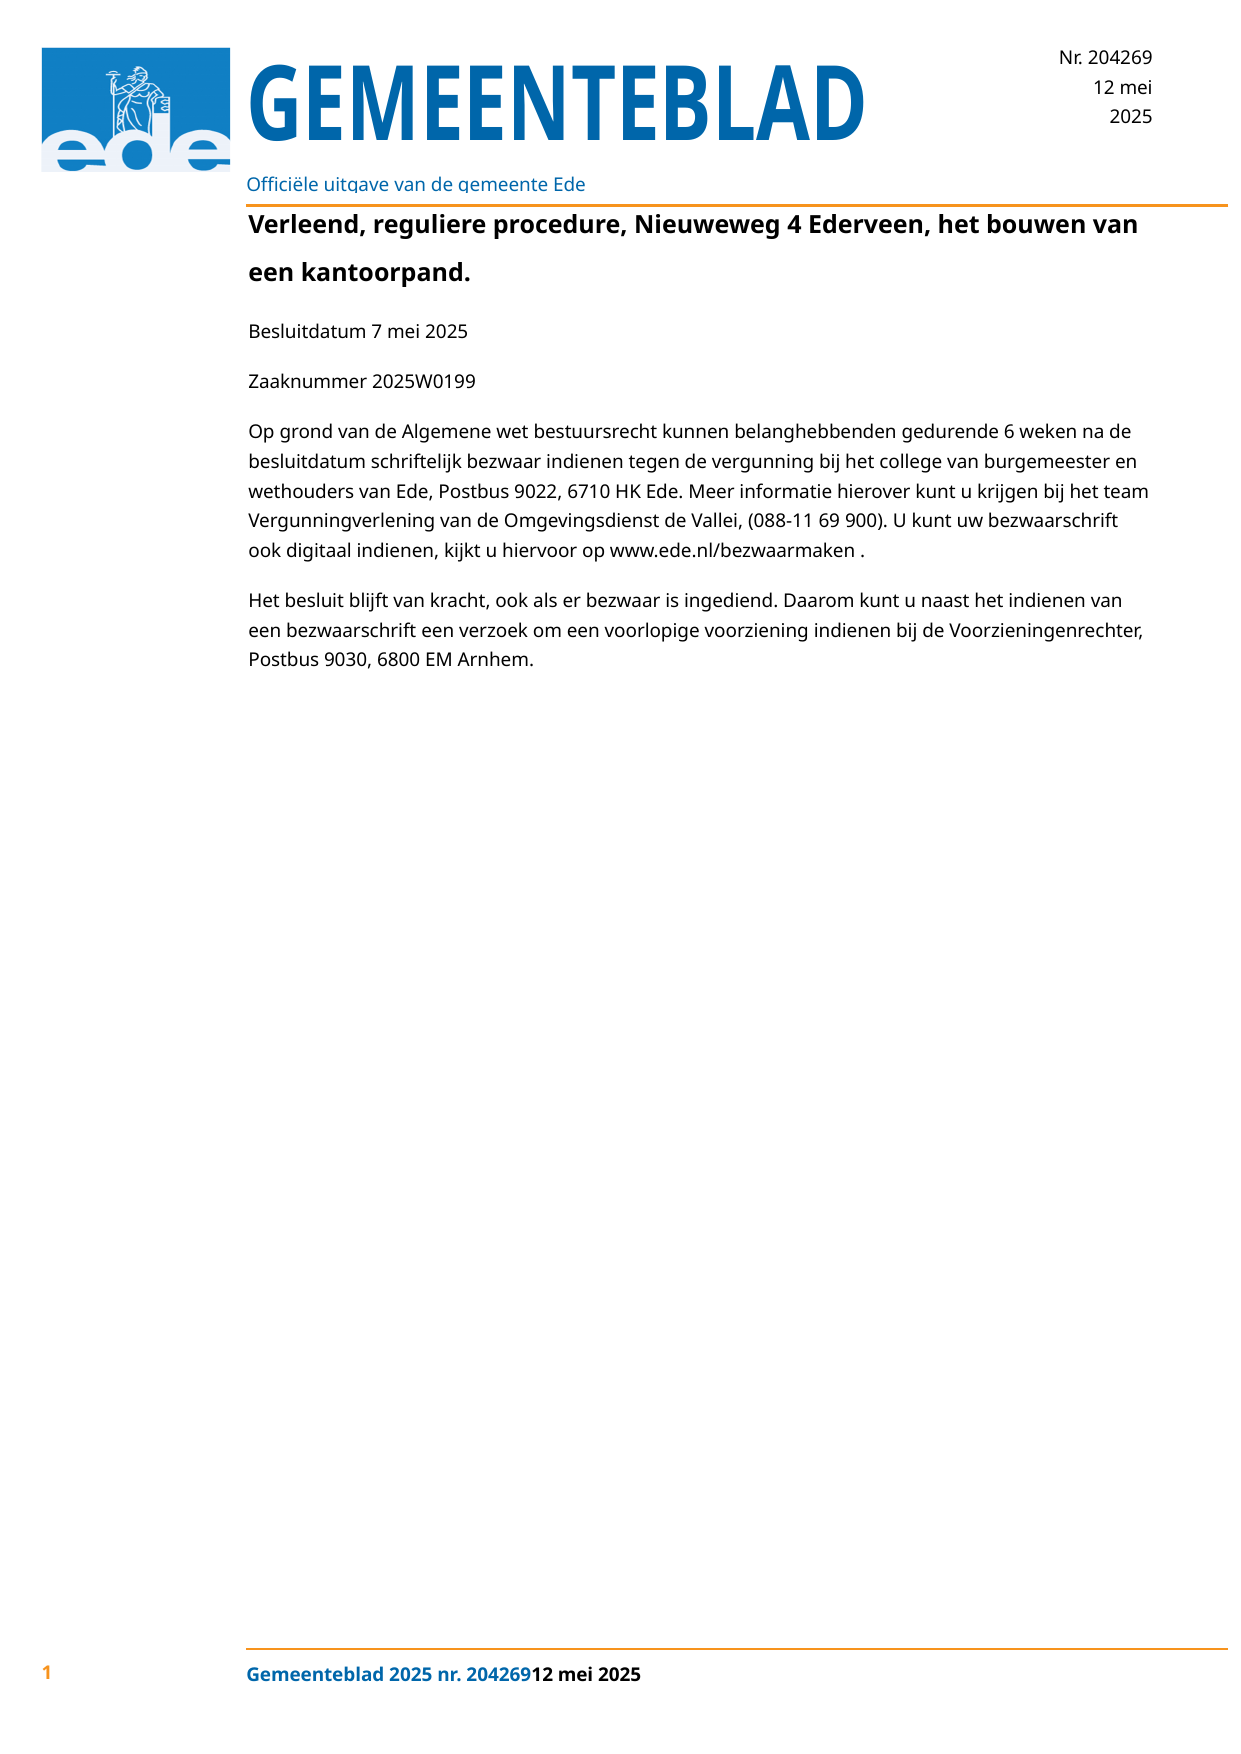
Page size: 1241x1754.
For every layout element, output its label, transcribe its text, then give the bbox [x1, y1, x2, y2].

text Besluitdatum 7 mei 2025 [248, 318, 1152, 344]
text Zaaknummer 2025W0199 [248, 368, 1152, 394]
text Het besluit blijft van kracht, ook als er bezwaar is ingediend. Daarom kunt u naast het indienen van een bezwaarschrift een verzoek om een voorlopige voorziening indienen bij de Voorzieningenrechter, Postbus 9030, 6800 EM Arnhem. [248, 587, 1152, 672]
text Verleend, reguliere procedure, Nieuweweg 4 Ederveen, het bouwen van een kantoorpand. [248, 207, 1152, 288]
text Op grond van de Algemene wet bestuursrecht kunnen belanghebbenden gedurende 6 weken na de besluitdatum schriftelijk bezwaar indienen tegen de vergunning bij het college van burgemeester en wethouders van Ede, Postbus 9022, 6710 HK Ede. Meer informatie hierover kunt u krijgen bij het team Vergunningverlening van de Omgevingsdienst de Vallei, (088-11 69 900). U kunt uw bezwaarschrift ook digitaal indienen, kijkt u hiervoor op www.ede.nl/bezwaarmaken . [248, 419, 1152, 563]
picture [41, 47, 231, 172]
